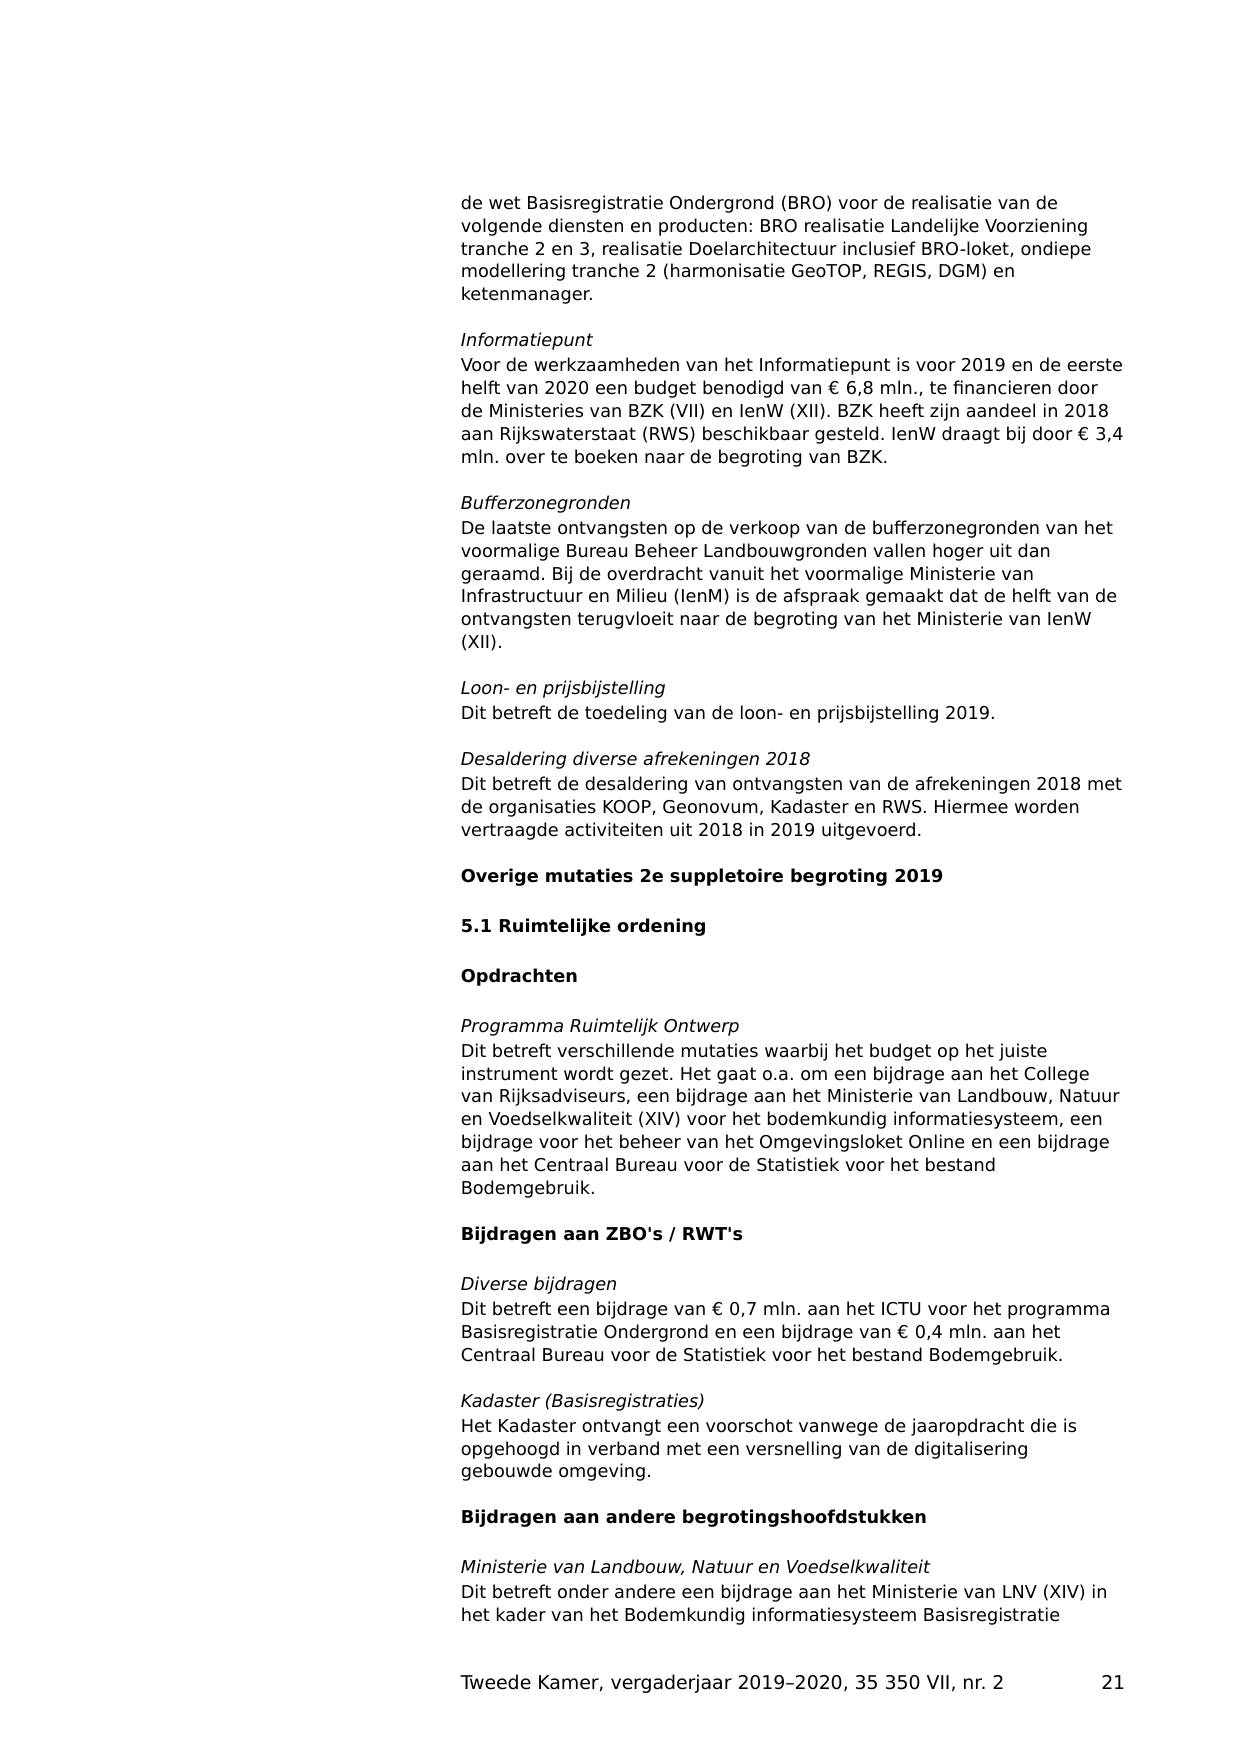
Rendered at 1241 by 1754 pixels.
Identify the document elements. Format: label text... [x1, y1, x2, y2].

text Diverse bijdragen [461, 1272, 1125, 1295]
text Bijdragen aan andere begrotingshoofdstukken [461, 1505, 1125, 1528]
text Ministerie van Landbouw, Natuur en Voedselkwaliteit [461, 1555, 1125, 1578]
text Dit betreft onder andere een bijdrage aan het Ministerie van LNV (XIV) in het kader van het Bodemkundig informatiesysteem Basisregistratie [461, 1580, 1125, 1626]
text Desaldering diverse afrekeningen 2018 [461, 747, 1125, 770]
text Dit betreft de desaldering van ontvangsten van de afrekeningen 2018 met de organisaties KOOP, Geonovum, Kadaster en RWS. Hiermee worden vertraagde activiteiten uit 2018 in 2019 uitgevoerd. [461, 772, 1125, 841]
text Dit betreft een bijdrage van € 0,7 mln. aan het ICTU voor het programma Basisregistratie Ondergrond en een bijdrage van € 0,4 mln. aan het Centraal Bureau voor de Statistiek voor het bestand Bodemgebruik. [461, 1297, 1125, 1366]
text Informatiepunt [461, 328, 1125, 351]
text Dit betreft verschillende mutaties waarbij het budget op het juiste instrument wordt gezet. Het gaat o.a. om een bijdrage aan het College van Rijksadviseurs, een bijdrage aan het Ministerie van Landbouw, Natuur en Voedselkwaliteit (XIV) voor het bodemkundig informatiesysteem, een bijdrage voor het beheer van het Omgevingsloket Online en een bijdrage aan het Centraal Bureau voor de Statistiek voor het bestand Bodemgebruik. [461, 1039, 1125, 1199]
text 5.1 Ruimtelijke ordening [461, 914, 1125, 937]
text Bufferzonegronden [461, 491, 1125, 514]
text Overige mutaties 2e suppletoire begroting 2019 [461, 864, 1125, 887]
text Voor de werkzaamheden van het Informatiepunt is voor 2019 en de eerste helft van 2020 een budget benodigd van € 6,8 mln., te financieren door de Ministeries van BZK (VII) en IenW (XII). BZK heeft zijn aandeel in 2018 aan Rijkswaterstaat (RWS) beschikbaar gesteld. IenW draagt bij door € 3,4 mln. over te boeken naar de begroting van BZK. [461, 353, 1125, 468]
text Kadaster (Basisregistraties) [461, 1389, 1125, 1412]
text Loon- en prijsbijstelling [461, 676, 1125, 699]
text Programma Ruimtelijk Ontwerp [461, 1014, 1125, 1037]
text Het Kadaster ontvangt een voorschot vanwege de jaaropdracht die is opgehoogd in verband met een versnelling van de digitalisering gebouwde omgeving. [461, 1414, 1125, 1482]
text De laatste ontvangsten op de verkoop van de bufferzonegronden van het voormalige Bureau Beheer Landbouwgronden vallen hoger uit dan geraamd. Bij de overdracht vanuit het voormalige Ministerie van Infrastructuur en Milieu (IenM) is de afspraak gemaakt dat de helft van de ontvangsten terugvloeit naar de begroting van het Ministerie van IenW (XII). [461, 516, 1125, 653]
text Dit betreft de toedeling van de loon- en prijsbijstelling 2019. [461, 701, 1125, 724]
text Bijdragen aan ZBO's / RWT's [461, 1222, 1125, 1245]
text Opdrachten [461, 964, 1125, 987]
text de wet Basisregistratie Ondergrond (BRO) voor de realisatie van de volgende diensten en producten: BRO realisatie Landelijke Voorziening tranche 2 en 3, realisatie Doelarchitectuur inclusief BRO-loket, ondiepe modellering tranche 2 (harmonisatie GeoTOP, REGIS, DGM) en ketenmanager. [461, 191, 1125, 305]
